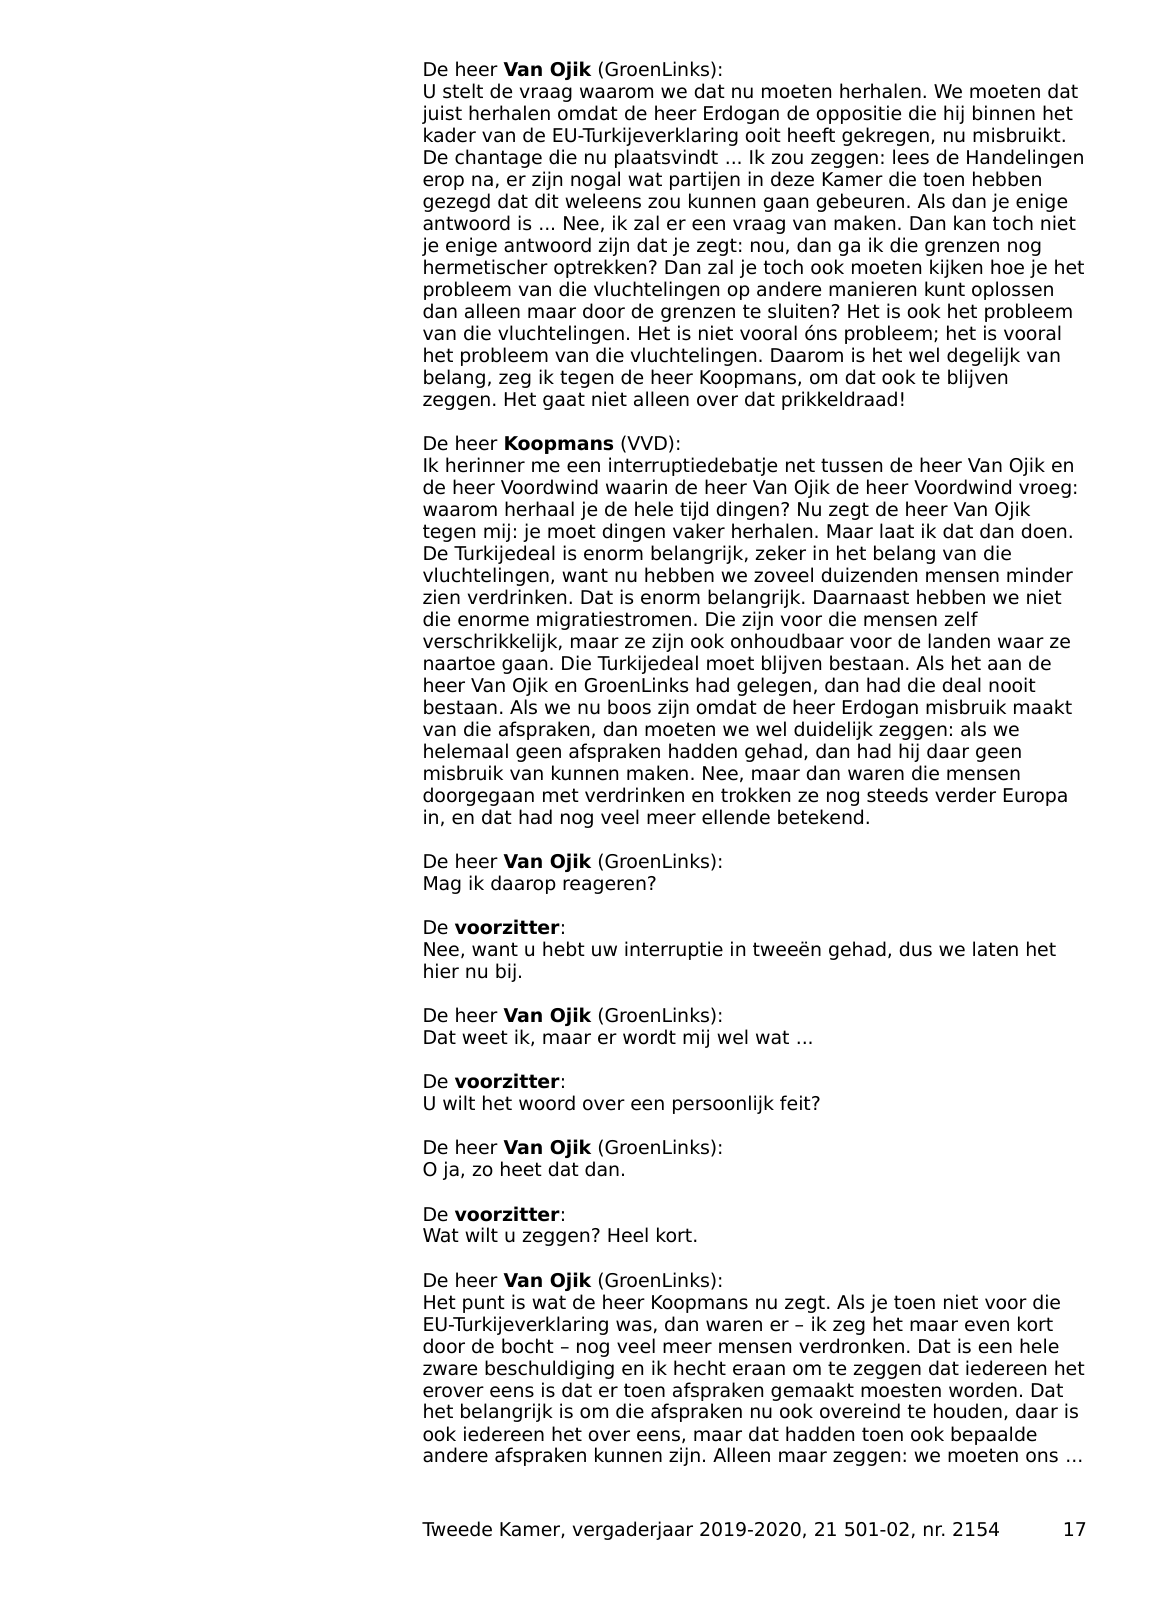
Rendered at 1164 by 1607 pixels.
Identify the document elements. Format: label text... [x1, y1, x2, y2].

text De voorzitter: [422, 1071, 1087, 1093]
text De heer Van Ojik (GroenLinks): [422, 851, 1087, 873]
text Mag ik daarop reageren? [422, 873, 1087, 895]
text De heer Van Ojik (GroenLinks): [422, 1005, 1087, 1027]
text Het punt is wat de heer Koopmans nu zegt. Als je toen niet voor die EU-Turkijeverklaring was, dan waren er – ik zeg het maar even kort door de bocht – nog veel meer mensen verdronken. Dat is een hele zware beschuldiging en ik hecht eraan om te zeggen dat iedereen het erover eens is dat er toen afspraken gemaakt moesten worden. Dat het belangrijk is om die afspraken nu ook overeind te houden, daar is ook iedereen het over eens, maar dat hadden toen ook bepaalde andere afspraken kunnen zijn. Alleen maar zeggen: we moeten ons ... [422, 1292, 1087, 1467]
text U stelt de vraag waarom we dat nu moeten herhalen. We moeten dat juist herhalen omdat de heer Erdogan de oppositie die hij binnen het kader van de EU-Turkijeverklaring ooit heeft gekregen, nu misbruikt. De chantage die nu plaatsvindt ... Ik zou zeggen: lees de Handelingen erop na, er zijn nogal wat partijen in deze Kamer die toen hebben gezegd dat dit weleens zou kunnen gaan gebeuren. Als dan je enige antwoord is ... Nee, ik zal er een vraag van maken. Dan kan toch niet je enige antwoord zijn dat je zegt: nou, dan ga ik die grenzen nog hermetischer optrekken? Dan zal je toch ook moeten kijken hoe je het probleem van die vluchtelingen op andere manieren kunt oplossen dan alleen maar door de grenzen te sluiten? Het is ook het probleem van die vluchtelingen. Het is niet vooral óns probleem; het is vooral het probleem van die vluchtelingen. Daarom is het wel degelijk van belang, zeg ik tegen de heer Koopmans, om dat ook te blijven zeggen. Het gaat niet alleen over dat prikkeldraad! [422, 81, 1087, 411]
text Ik herinner me een interruptiedebatje net tussen de heer Van Ojik en de heer Voordwind waarin de heer Van Ojik de heer Voordwind vroeg: waarom herhaal je de hele tijd dingen? Nu zegt de heer Van Ojik tegen mij: je moet dingen vaker herhalen. Maar laat ik dat dan doen. De Turkijedeal is enorm belangrijk, zeker in het belang van die vluchtelingen, want nu hebben we zoveel duizenden mensen minder zien verdrinken. Dat is enorm belangrijk. Daarnaast hebben we niet die enorme migratiestromen. Die zijn voor die mensen zelf verschrikkelijk, maar ze zijn ook onhoudbaar voor de landen waar ze naartoe gaan. Die Turkijedeal moet blijven bestaan. Als het aan de heer Van Ojik en GroenLinks had gelegen, dan had die deal nooit bestaan. Als we nu boos zijn omdat de heer Erdogan misbruik maakt van die afspraken, dan moeten we wel duidelijk zeggen: als we helemaal geen afspraken hadden gehad, dan had hij daar geen misbruik van kunnen maken. Nee, maar dan waren die mensen doorgegaan met verdrinken en trokken ze nog steeds verder Europa in, en dat had nog veel meer ellende betekend. [422, 455, 1087, 828]
text U wilt het woord over een persoonlijk feit? [422, 1093, 1087, 1115]
text Wat wilt u zeggen? Heel kort. [422, 1225, 1087, 1247]
text De voorzitter: [422, 917, 1087, 939]
text De heer Van Ojik (GroenLinks): [422, 1137, 1087, 1159]
text De heer Koopmans (VVD): [422, 433, 1087, 455]
text Nee, want u hebt uw interruptie in tweeën gehad, dus we laten het hier nu bij. [422, 939, 1087, 983]
text De heer Van Ojik (GroenLinks): [422, 1269, 1087, 1292]
text Dat weet ik, maar er wordt mij wel wat ... [422, 1027, 1087, 1049]
text De voorzitter: [422, 1203, 1087, 1225]
text De heer Van Ojik (GroenLinks): [422, 59, 1087, 81]
text O ja, zo heet dat dan. [422, 1159, 1087, 1181]
